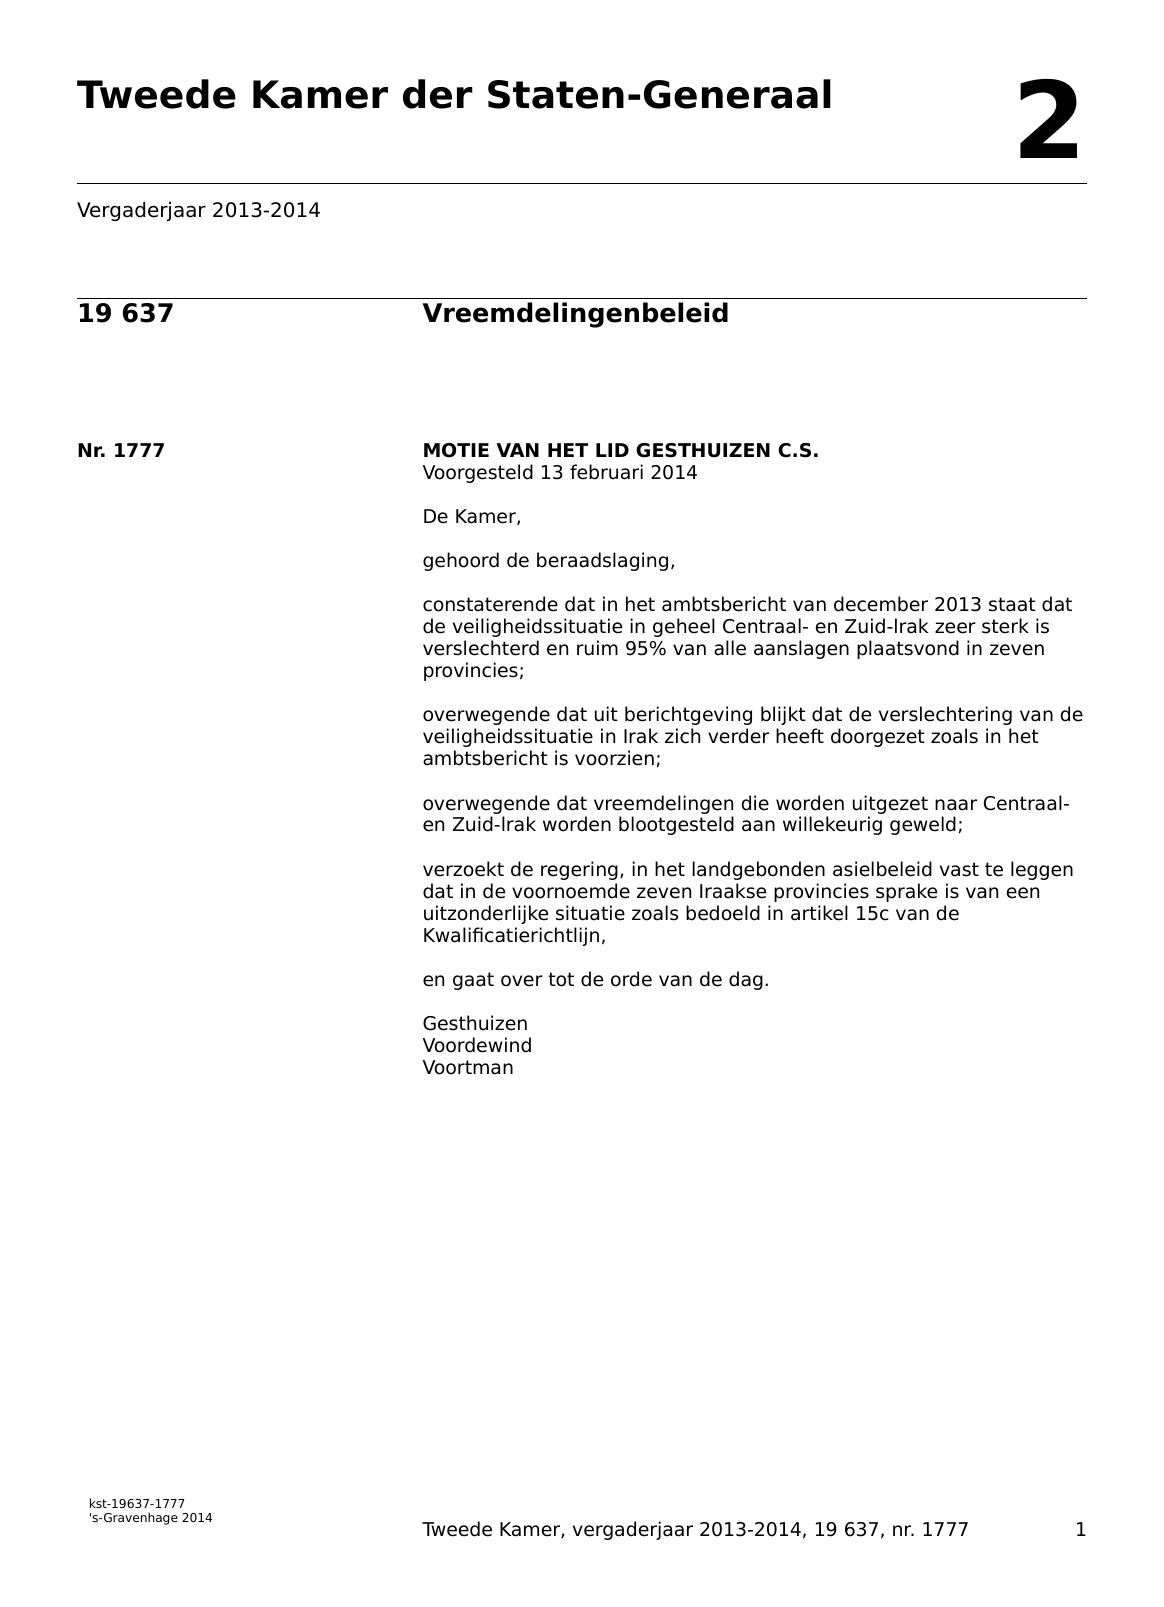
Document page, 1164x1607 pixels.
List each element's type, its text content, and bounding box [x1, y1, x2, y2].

subtitle Nr. 1777 MOTIE VAN HET LID GESTHUIZEN C.S. [77, 440, 1087, 462]
table_header Tweede Kamer der Staten-Generaal [77, 59, 886, 183]
text constaterende dat in het ambtsbericht van december 2013 staat dat de veiligheidssituatie in geheel Centraal- en Zuid-lrak zeer sterk is verslechterd en ruim 95% van alle aanslagen plaatsvond in zeven provincies; [422, 594, 1087, 682]
text Voordewind [422, 1035, 1087, 1057]
text Gesthuizen [422, 1013, 1087, 1035]
text 's-Gravenhage 2014 [88, 1511, 323, 1525]
text overwegende dat uit berichtgeving blijkt dat de verslechtering van de veiligheidssituatie in Irak zich verder heeft doorgezet zoals in het ambtsbericht is voorzien; [422, 704, 1087, 770]
text gehoord de beraadslaging, [422, 550, 1087, 572]
text Voorgesteld 13 februari 2014 [422, 462, 1087, 484]
text Voortman [422, 1057, 1087, 1079]
subtitle 19 637 Vreemdelingenbeleid [77, 299, 1087, 329]
table_cell Vergaderjaar 2013-2014 [77, 184, 1087, 298]
text kst-19637-1777 [88, 1497, 323, 1511]
text en gaat over tot de orde van de dag. [422, 969, 1087, 991]
text overwegende dat vreemdelingen die worden uitgezet naar Centraal- en Zuid-lrak worden blootgesteld aan willekeurig geweld; [422, 792, 1087, 836]
text De Kamer, [422, 506, 1087, 528]
text verzoekt de regering, in het landgebonden asielbeleid vast te leggen dat in de voornoemde zeven Iraakse provincies sprake is van een uitzonderlijke situatie zoals bedoeld in artikel 15c van de Kwalificatierichtlijn, [422, 858, 1087, 946]
table_header 2 [886, 59, 1087, 183]
